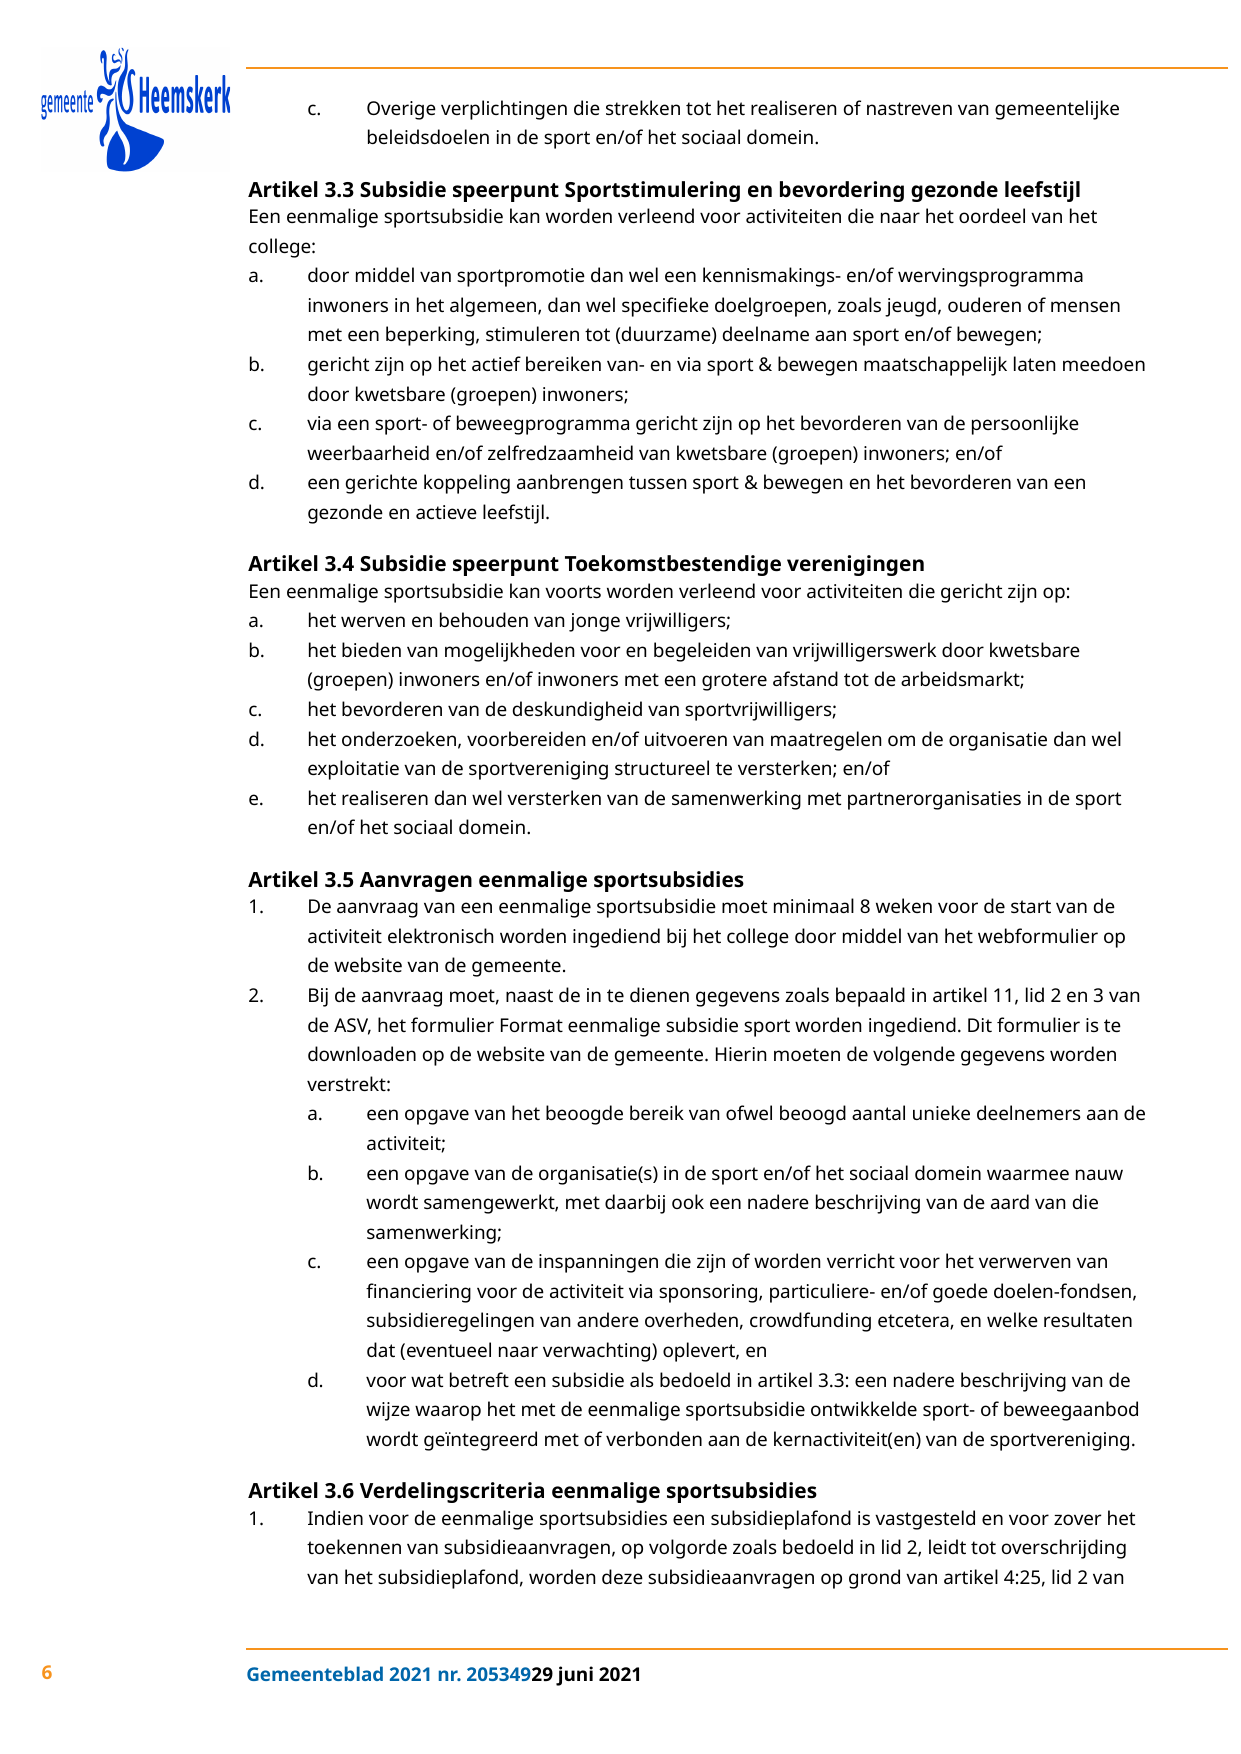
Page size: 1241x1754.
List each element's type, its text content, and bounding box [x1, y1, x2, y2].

list een opgave van de inspanningen die zijn of worden verricht voor het verwerven van financiering voor de activiteit via sponsoring, particuliere- en/of goede doelen-fondsen, subsidieregelingen van andere overheden, crowdfunding etcetera, en welke resultaten dat (eventueel naar verwachting) oplevert, en [307, 1248, 1152, 1363]
list voor wat betreft een subsidie als bedoeld in artikel 3.3: een nadere beschrijving van de wijze waarop het met de eenmalige sportsubsidie ontwikkelde sport- of beweegaanbod wordt geïntegreerd met of verbonden aan de kernactiviteit(en) van de sportvereniging. [307, 1367, 1152, 1452]
text Artikel 3.6 Verdelingscriteria eenmalige sportsubsidies [248, 1476, 1152, 1505]
text Artikel 3.4 Subsidie speerpunt Toekomstbestendige verenigingen [248, 549, 1152, 578]
list het bieden van mogelijkheden voor en begeleiden van vrijwilligerswerk door kwetsbare (groepen) inwoners en/of inwoners met een grotere afstand tot de arbeidsmarkt; [248, 637, 1152, 692]
text Een eenmalige sportsubsidie kan voorts worden verleend voor activiteiten die gericht zijn op: [248, 578, 1152, 604]
list het realiseren dan wel versterken van de samenwerking met partnerorganisaties in de sport en/of het sociaal domein. [248, 785, 1152, 840]
list het onderzoeken, voorbereiden en/of uitvoeren van maatregelen om de organisatie dan wel exploitatie van de sportvereniging structureel te versterken; en/of [248, 726, 1152, 781]
list De aanvraag van een eenmalige sportsubsidie moet minimaal 8 weken voor de start van de activiteit elektronisch worden ingediend bij het college door middel van het webformulier op de website van de gemeente. [248, 893, 1152, 978]
list een opgave van de organisatie(s) in de sport en/of het sociaal domein waarmee nauw wordt samengewerkt, met daarbij ook een nadere beschrijving van de aard van die samenwerking; [307, 1160, 1152, 1244]
list Bij de aanvraag moet, naast de in te dienen gegevens zoals bepaald in artikel 11, lid 2 en 3 van de ASV, het formulier Format eenmalige subsidie sport worden ingediend. Dit formulier is te downloaden op de website van de gemeente. Hierin moeten de volgende gegevens worden verstrekt: [248, 982, 1152, 1097]
list Indien voor de eenmalige sportsubsidies een subsidieplafond is vastgesteld en voor zover het toekennen van subsidieaanvragen, op volgorde zoals bedoeld in lid 2, leidt tot overschrijding van het subsidieplafond, worden deze subsidieaanvragen op grond van artikel 4:25, lid 2 van [248, 1505, 1152, 1590]
list het werven en behouden van jonge vrijwilligers; [248, 607, 1152, 633]
list een opgave van het beoogde bereik van ofwel beoogd aantal unieke deelnemers aan de activiteit; [307, 1101, 1152, 1156]
text Artikel 3.5 Aanvragen eenmalige sportsubsidies [248, 865, 1152, 893]
text Artikel 3.3 Subsidie speerpunt Sportstimulering en bevordering gezonde leefstijl [248, 175, 1152, 203]
list door middel van sportpromotie dan wel een kennismakings- en/of wervingsprogramma inwoners in het algemeen, dan wel specifieke doelgroepen, zoals jeugd, ouderen of mensen met een beperking, stimuleren tot (duurzame) deelname aan sport en/of bewegen; [248, 262, 1152, 347]
list gericht zijn op het actief bereiken van- en via sport & bewegen maatschappelijk laten meedoen door kwetsbare (groepen) inwoners; [248, 351, 1152, 406]
text Een eenmalige sportsubsidie kan worden verleend voor activiteiten die naar het oordeel van het college: [248, 203, 1152, 258]
list Overige verplichtingen die strekken tot het realiseren of nastreven van gemeentelijke beleidsdoelen in de sport en/of het sociaal domein. [307, 95, 1152, 150]
list het bevorderen van de deskundigheid van sportvrijwilligers; [248, 696, 1152, 722]
list via een sport- of beweegprogramma gericht zijn op het bevorderen van de persoonlijke weerbaarheid en/of zelfredzaamheid van kwetsbare (groepen) inwoners; en/of [248, 410, 1152, 466]
picture [41, 47, 231, 172]
list een gerichte koppeling aanbrengen tussen sport & bewegen en het bevorderen van een gezonde en actieve leefstijl. [248, 469, 1152, 525]
